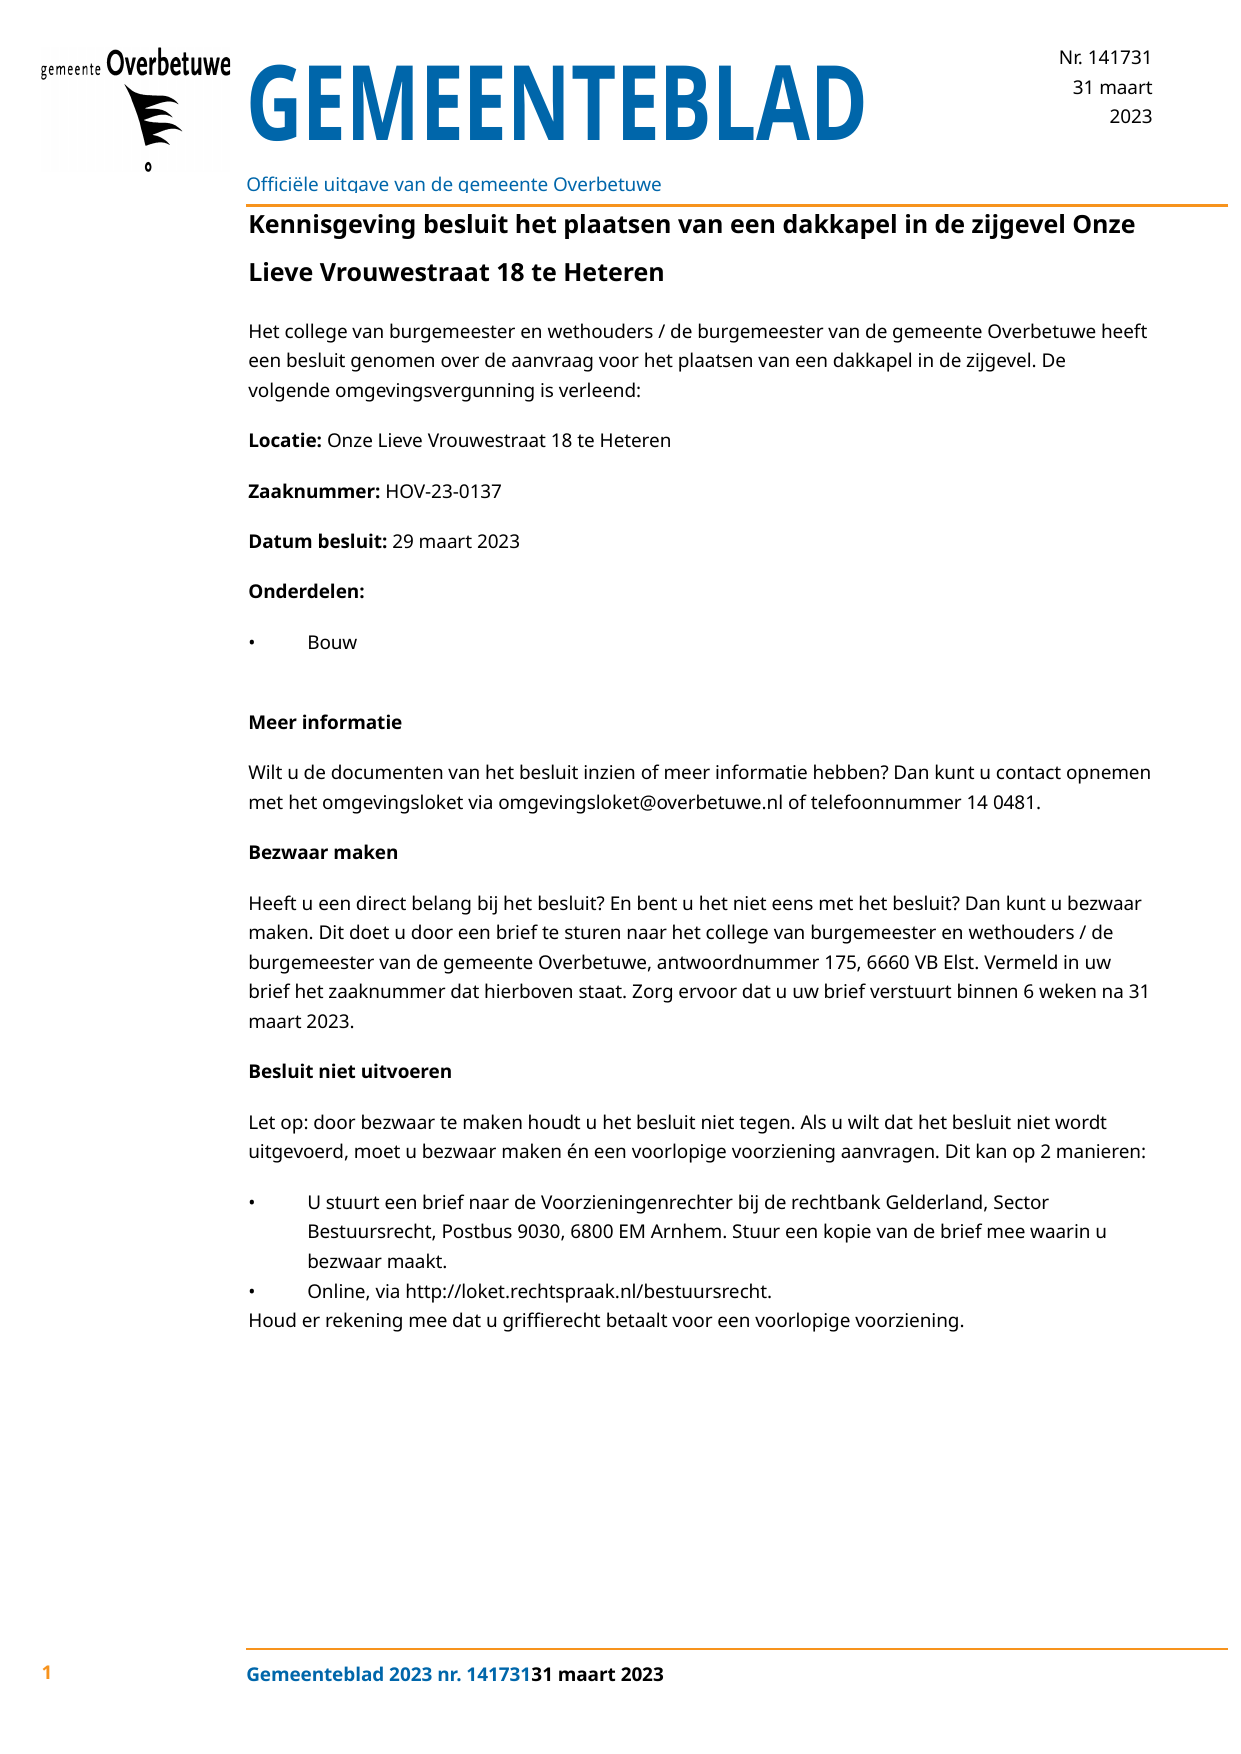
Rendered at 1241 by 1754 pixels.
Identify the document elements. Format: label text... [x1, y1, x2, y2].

text Wilt u de documenten van het besluit inzien of meer informatie hebben? Dan kunt u contact opnemen met het omgevingsloket via omgevingsloket@overbetuwe.nl of telefoonnummer 14 0481. [248, 759, 1152, 815]
text Datum besluit: 29 maart 2023 [248, 528, 1152, 554]
text Locatie: Onze Lieve Vrouwestraat 18 te Heteren [248, 427, 1152, 453]
text Bezwaar maken [248, 839, 1152, 865]
text Heeft u een direct belang bij het besluit? En bent u het niet eens met het besluit? Dan kunt u bezwaar maken. Dit doet u door een brief te sturen naar het college van burgemeester en wethouders / de burgemeester van de gemeente Overbetuwe, antwoordnummer 175, 6660 VB Elst. Vermeld in uw brief het zaaknummer dat hierboven staat. Zorg ervoor dat u uw brief verstuurt binnen 6 weken na 31 maart 2023. [248, 890, 1152, 1034]
text Meer informatie [248, 709, 1152, 735]
text Het college van burgemeester en wethouders / de burgemeester van de gemeente Overbetuwe heeft een besluit genomen over de aanvraag voor het plaatsen van een dakkapel in de zijgevel. De volgende omgevingsvergunning is verleend: [248, 318, 1152, 403]
text Besluit niet uitvoeren [248, 1059, 1152, 1084]
text Houd er rekening mee dat u griffierecht betaalt voor een voorlopige voorziening. [248, 1307, 1152, 1333]
text Onderdelen: [248, 579, 1152, 604]
text Let op: door bezwaar te maken houdt u het besluit niet tegen. Als u wilt dat het besluit niet wordt uitgevoerd, moet u bezwaar maken én een voorlopige voorziening aanvragen. Dit kan op 2 manieren: [248, 1109, 1152, 1164]
list Bouw [248, 629, 1152, 655]
text Zaaknummer: HOV-23-0137 [248, 478, 1152, 504]
list U stuurt een brief naar de Voorzieningenrechter bij de rechtbank Gelderland, Sector Bestuursrecht, Postbus 9030, 6800 EM Arnhem. Stuur een kopie van de brief mee waarin u bezwaar maakt. [248, 1189, 1152, 1274]
picture [41, 47, 231, 172]
text Kennisgeving besluit het plaatsen van een dakkapel in de zijgevel Onze Lieve Vrouwestraat 18 te Heteren [248, 207, 1152, 288]
list Online, via http://loket.rechtspraak.nl/bestuursrecht. [248, 1278, 1152, 1304]
